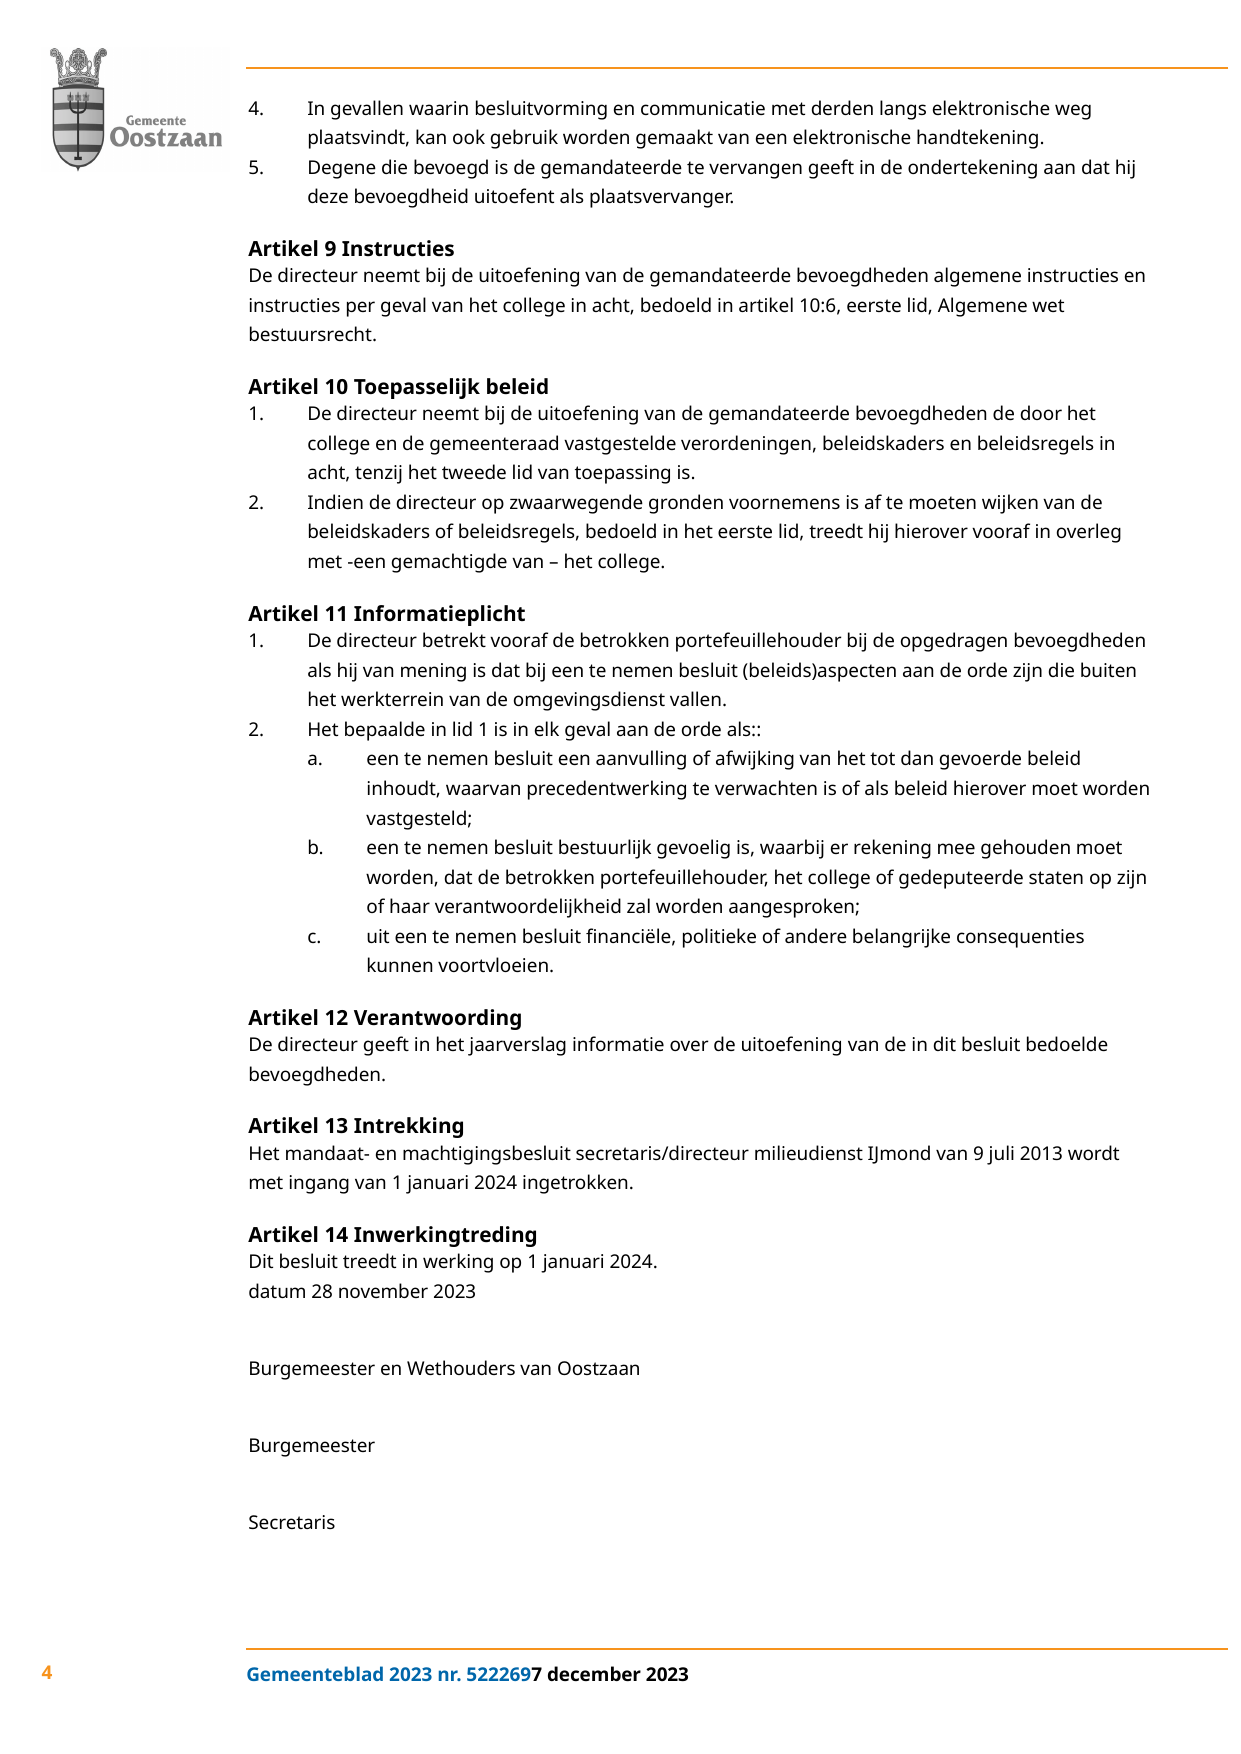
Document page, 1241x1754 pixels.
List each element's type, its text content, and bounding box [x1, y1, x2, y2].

list Het bepaalde in lid 1 is in elk geval aan de orde als:: [248, 716, 1152, 742]
picture [41, 47, 231, 172]
list Degene die bevoegd is de gemandateerde te vervangen geeft in de ondertekening aan dat hij deze bevoegdheid uitoefent als plaatsvervanger. [248, 154, 1152, 209]
text Secretaris [248, 1509, 1152, 1535]
text Burgemeester en Wethouders van Oostzaan [248, 1355, 1152, 1381]
list een te nemen besluit een aanvulling of afwijking van het tot dan gevoerde beleid inhoudt, waarvan precedentwerking te verwachten is of als beleid hierover moet worden vastgesteld; [307, 746, 1152, 830]
list De directeur betrekt vooraf de betrokken portefeuillehouder bij de opgedragen bevoegdheden als hij van mening is dat bij een te nemen besluit (beleids)aspecten aan de orde zijn die buiten het werkterrein van de omgevingsdienst vallen. [248, 627, 1152, 712]
text Burgemeester [248, 1432, 1152, 1458]
text datum 28 november 2023 [248, 1278, 1152, 1304]
list een te nemen besluit bestuurlijk gevoelig is, waarbij er rekening mee gehouden moet worden, dat de betrokken portefeuillehouder, het college of gedeputeerde staten op zijn of haar verantwoordelijkheid zal worden aangesproken; [307, 834, 1152, 919]
list In gevallen waarin besluitvorming en communicatie met derden langs elektronische weg plaatsvindt, kan ook gebruik worden gemaakt van een elektronische handtekening. [248, 95, 1152, 150]
text De directeur geeft in het jaarverslag informatie over de uitoefening van de in dit besluit bedoelde bevoegdheden. [248, 1031, 1152, 1087]
text De directeur neemt bij de uitoefening van de gemandateerde bevoegdheden algemene instructies en instructies per geval van het college in acht, bedoeld in artikel 10:6, eerste lid, Algemene wet bestuursrecht. [248, 262, 1152, 347]
text Artikel 11 Informatieplicht [248, 599, 1152, 627]
text Artikel 12 Verantwoording [248, 1003, 1152, 1031]
list uit een te nemen besluit financiële, politieke of andere belangrijke consequenties kunnen voortvloeien. [307, 923, 1152, 978]
text Dit besluit treedt in werking op 1 januari 2024. [248, 1248, 1152, 1274]
text Het mandaat- en machtigingsbesluit secretaris/directeur milieudienst IJmond van 9 juli 2013 wordt met ingang van 1 januari 2024 ingetrokken. [248, 1140, 1152, 1195]
text Artikel 14 Inwerkingtreding [248, 1220, 1152, 1248]
text Artikel 9 Instructies [248, 234, 1152, 262]
list Indien de directeur op zwaarwegende gronden voornemens is af te moeten wijken van de beleidskaders of beleidsregels, bedoeld in het eerste lid, treedt hij hierover vooraf in overleg met -een gemachtigde van – het college. [248, 489, 1152, 574]
text Artikel 10 Toepasselijk beleid [248, 372, 1152, 400]
list De directeur neemt bij de uitoefening van de gemandateerde bevoegdheden de door het college en de gemeenteraad vastgestelde verordeningen, beleidskaders en beleidsregels in acht, tenzij het tweede lid van toepassing is. [248, 400, 1152, 485]
text Artikel 13 Intrekking [248, 1111, 1152, 1140]
